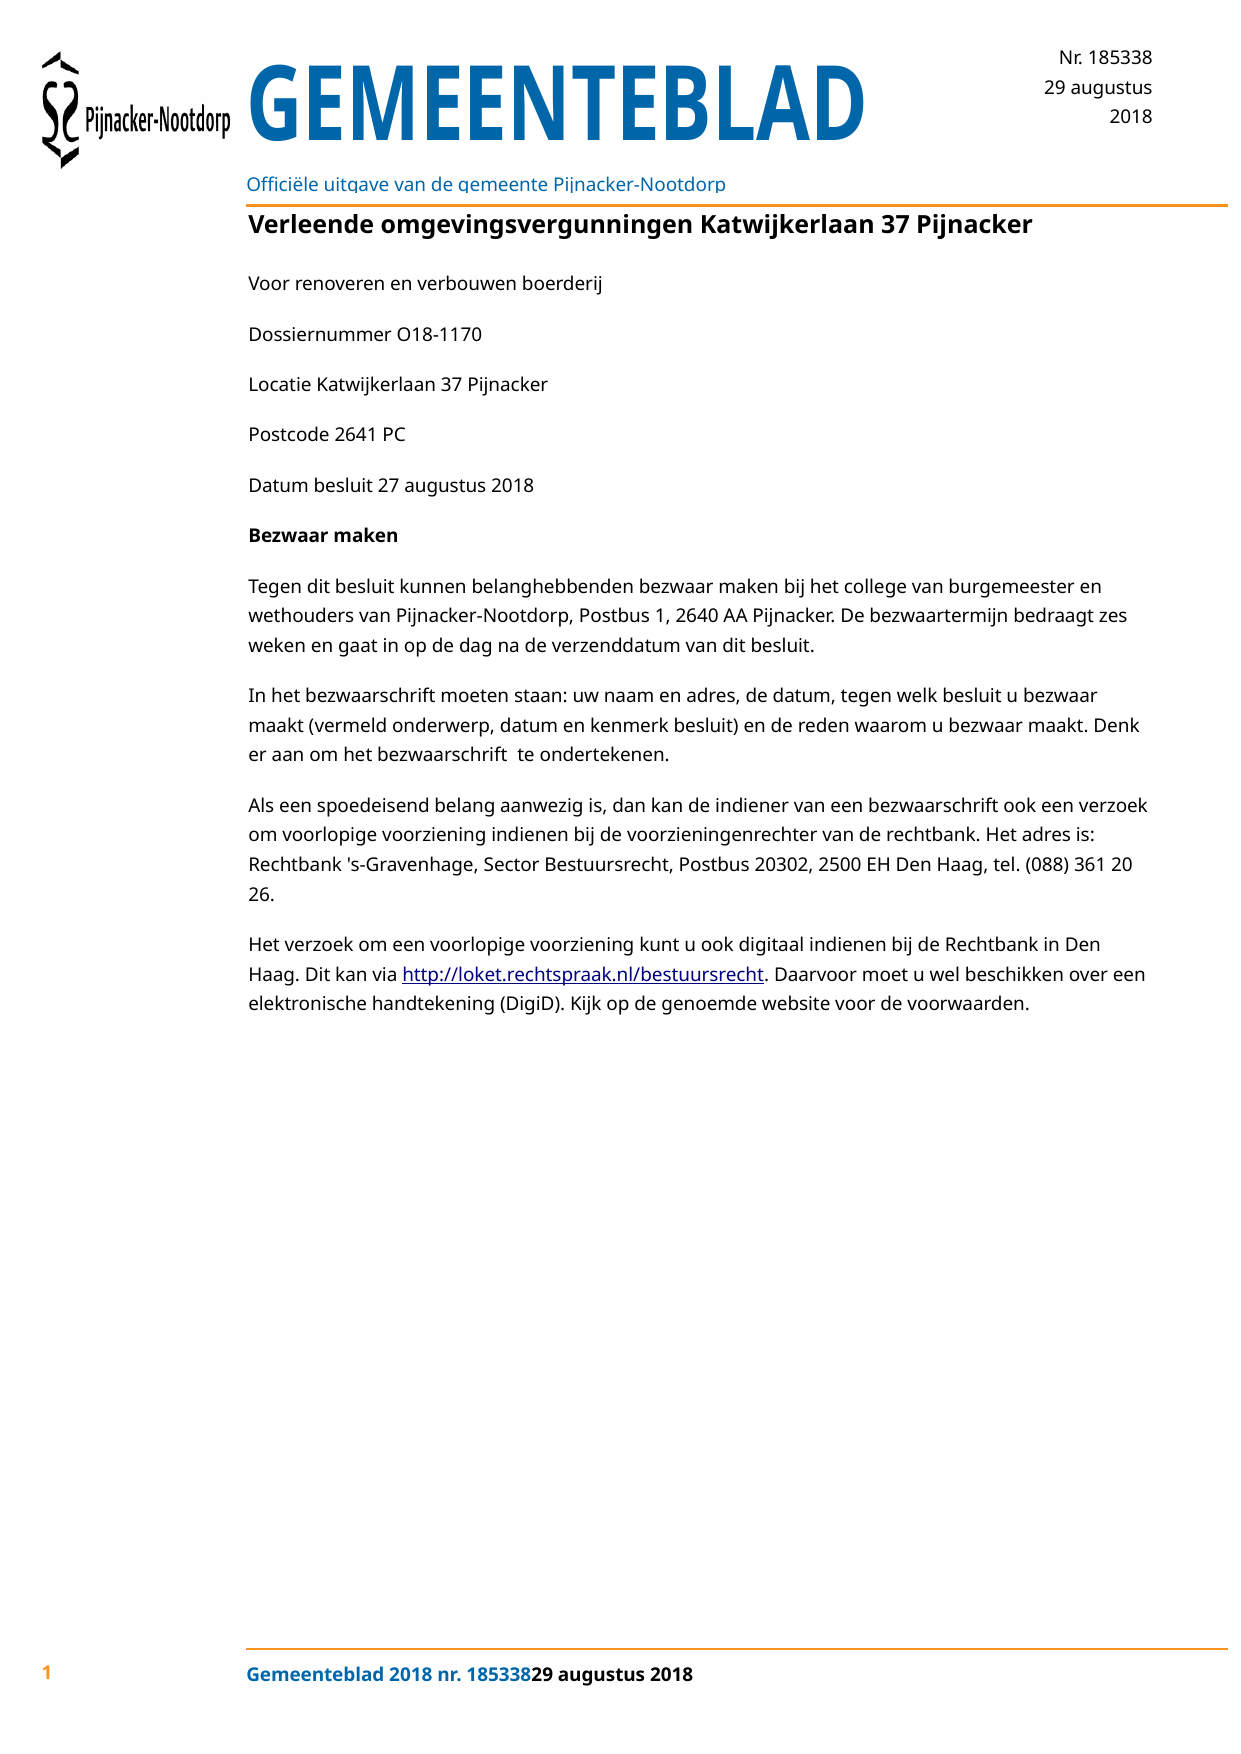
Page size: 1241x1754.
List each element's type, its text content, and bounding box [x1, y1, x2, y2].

text Tegen dit besluit kunnen belanghebbenden bezwaar maken bij het college van burgemeester en wethouders van Pijnacker-Nootdorp, Postbus 1, 2640 AA Pijnacker. De bezwaartermijn bedraagt zes weken en gaat in op de dag na de verzenddatum van dit besluit. [248, 573, 1152, 658]
text Als een spoedeisend belang aanwezig is, dan kan de indiener van een bezwaarschrift ook een verzoek om voorlopige voorziening indienen bij de voorzieningenrechter van de rechtbank. Het adres is: Rechtbank 's-Gravenhage, Sector Bestuursrecht, Postbus 20302, 2500 EH Den Haag, tel. (088) 361 20 26. [248, 792, 1152, 906]
text Locatie Katwijkerlaan 37 Pijnacker [248, 371, 1152, 397]
text Het verzoek om een voorlopige voorziening kunt u ook digitaal indienen bij de Rechtbank in Den Haag. Dit kan via http://loket.rechtspraak.nl/bestuursrecht. Daarvoor moet u wel beschikken over een elektronische handtekening (DigiD). Kijk op de genoemde website voor de voorwaarden. [248, 931, 1152, 1016]
picture [41, 47, 231, 172]
text In het bezwaarschrift moeten staan: uw naam en adres, de datum, tegen welk besluit u bezwaar maakt (vermeld onderwerp, datum en kenmerk besluit) en de reden waarom u bezwaar maakt. Denk er aan om het bezwaarschrift te ondertekenen. [248, 682, 1152, 767]
text Datum besluit 27 augustus 2018 [248, 472, 1152, 498]
text Verleende omgevingsvergunningen Katwijkerlaan 37 Pijnacker [248, 207, 1152, 241]
text Dossiernummer O18-1170 [248, 321, 1152, 346]
text Bezwaar maken [248, 522, 1152, 548]
text Postcode 2641 PC [248, 422, 1152, 447]
text Voor renoveren en verbouwen boerderij [248, 270, 1152, 296]
